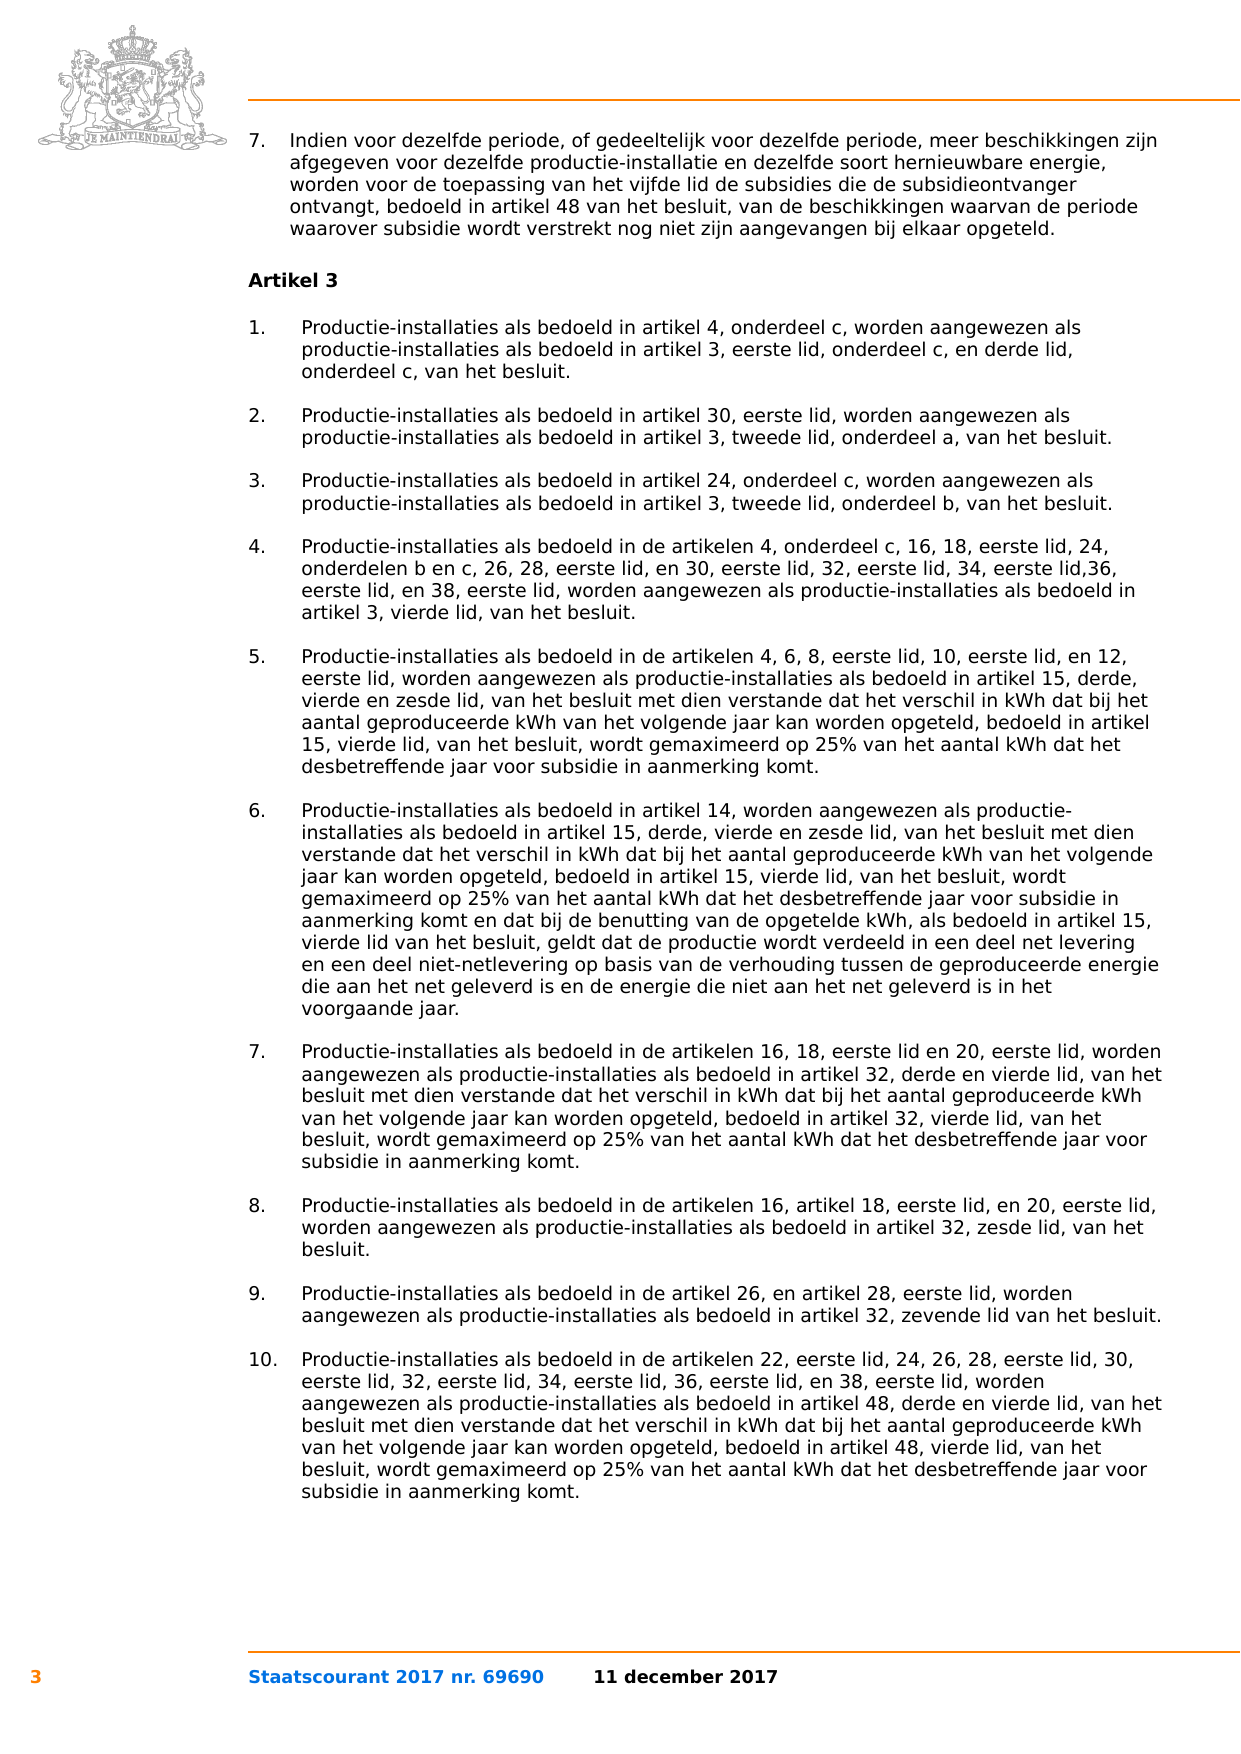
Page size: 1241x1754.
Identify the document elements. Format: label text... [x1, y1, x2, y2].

text 5. Productie-installaties als bedoeld in de artikelen 4, 6, 8, eerste lid, 10, eerste lid, en 12, eerste lid, worden aangewezen als productie-installaties als bedoeld in artikel 15, derde, vierde en zesde lid, van het besluit met dien verstande dat het verschil in kWh dat bij het aantal geproduceerde kWh van het volgende jaar kan worden opgeteld, bedoeld in artikel 15, vierde lid, van het besluit, wordt gemaximeerd op 25% van het aantal kWh dat het desbetreffende jaar voor subsidie in aanmerking komt. [248, 646, 1163, 778]
text 8. Productie-installaties als bedoeld in de artikelen 16, artikel 18, eerste lid, en 20, eerste lid, worden aangewezen als productie-installaties als bedoeld in artikel 32, zesde lid, van het besluit. [248, 1195, 1163, 1261]
text 4. Productie-installaties als bedoeld in de artikelen 4, onderdeel c, 16, 18, eerste lid, 24, onderdelen b en c, 26, 28, eerste lid, en 30, eerste lid, 32, eerste lid, 34, eerste lid,36, eerste lid, en 38, eerste lid, worden aangewezen als productie-installaties als bedoeld in artikel 3, vierde lid, van het besluit. [248, 536, 1163, 624]
text 10. Productie-installaties als bedoeld in de artikelen 22, eerste lid, 24, 26, 28, eerste lid, 30, eerste lid, 32, eerste lid, 34, eerste lid, 36, eerste lid, en 38, eerste lid, worden aangewezen als productie-installaties als bedoeld in artikel 48, derde en vierde lid, van het besluit met dien verstande dat het verschil in kWh dat bij het aantal geproduceerde kWh van het volgende jaar kan worden opgeteld, bedoeld in artikel 48, vierde lid, van het besluit, wordt gemaximeerd op 25% van het aantal kWh dat het desbetreffende jaar voor subsidie in aanmerking komt. [248, 1349, 1163, 1503]
subtitle Artikel 3 [248, 270, 1163, 292]
text 7. Indien voor dezelfde periode, of gedeeltelijk voor dezelfde periode, meer beschikkingen zijn afgegeven voor dezelfde productie-installatie en dezelfde soort hernieuwbare energie, worden voor de toepassing van het vijfde lid de subsidies die de subsidieontvanger ontvangt, bedoeld in artikel 48 van het besluit, van de beschikkingen waarvan de periode waarover subsidie wordt verstrekt nog niet zijn aangevangen bij elkaar opgeteld. [248, 130, 1163, 240]
text 7. Productie-installaties als bedoeld in de artikelen 16, 18, eerste lid en 20, eerste lid, worden aangewezen als productie-installaties als bedoeld in artikel 32, derde en vierde lid, van het besluit met dien verstande dat het verschil in kWh dat bij het aantal geproduceerde kWh van het volgende jaar kan worden opgeteld, bedoeld in artikel 32, vierde lid, van het besluit, wordt gemaximeerd op 25% van het aantal kWh dat het desbetreffende jaar voor subsidie in aanmerking komt. [248, 1041, 1163, 1173]
text 2. Productie-installaties als bedoeld in artikel 30, eerste lid, worden aangewezen als productie-installaties als bedoeld in artikel 3, tweede lid, onderdeel a, van het besluit. [248, 404, 1163, 448]
text 3. Productie-installaties als bedoeld in artikel 24, onderdeel c, worden aangewezen als productie-installaties als bedoeld in artikel 3, tweede lid, onderdeel b, van het besluit. [248, 470, 1163, 514]
text 1. Productie-installaties als bedoeld in artikel 4, onderdeel c, worden aangewezen als productie-installaties als bedoeld in artikel 3, eerste lid, onderdeel c, en derde lid, onderdeel c, van het besluit. [248, 317, 1163, 383]
text 6. Productie-installaties als bedoeld in artikel 14, worden aangewezen als productie-installaties als bedoeld in artikel 15, derde, vierde en zesde lid, van het besluit met dien verstande dat het verschil in kWh dat bij het aantal geproduceerde kWh van het volgende jaar kan worden opgeteld, bedoeld in artikel 15, vierde lid, van het besluit, wordt gemaximeerd op 25% van het aantal kWh dat het desbetreffende jaar voor subsidie in aanmerking komt en dat bij de benutting van de opgetelde kWh, als bedoeld in artikel 15, vierde lid van het besluit, geldt dat de productie wordt verdeeld in een deel net levering en een deel niet-netlevering op basis van de verhouding tussen de geproduceerde energie die aan het net geleverd is en de energie die niet aan het net geleverd is in het voorgaande jaar. [248, 800, 1163, 1019]
picture [38, 25, 227, 150]
text 9. Productie-installaties als bedoeld in de artikel 26, en artikel 28, eerste lid, worden aangewezen als productie-installaties als bedoeld in artikel 32, zevende lid van het besluit. [248, 1283, 1163, 1327]
